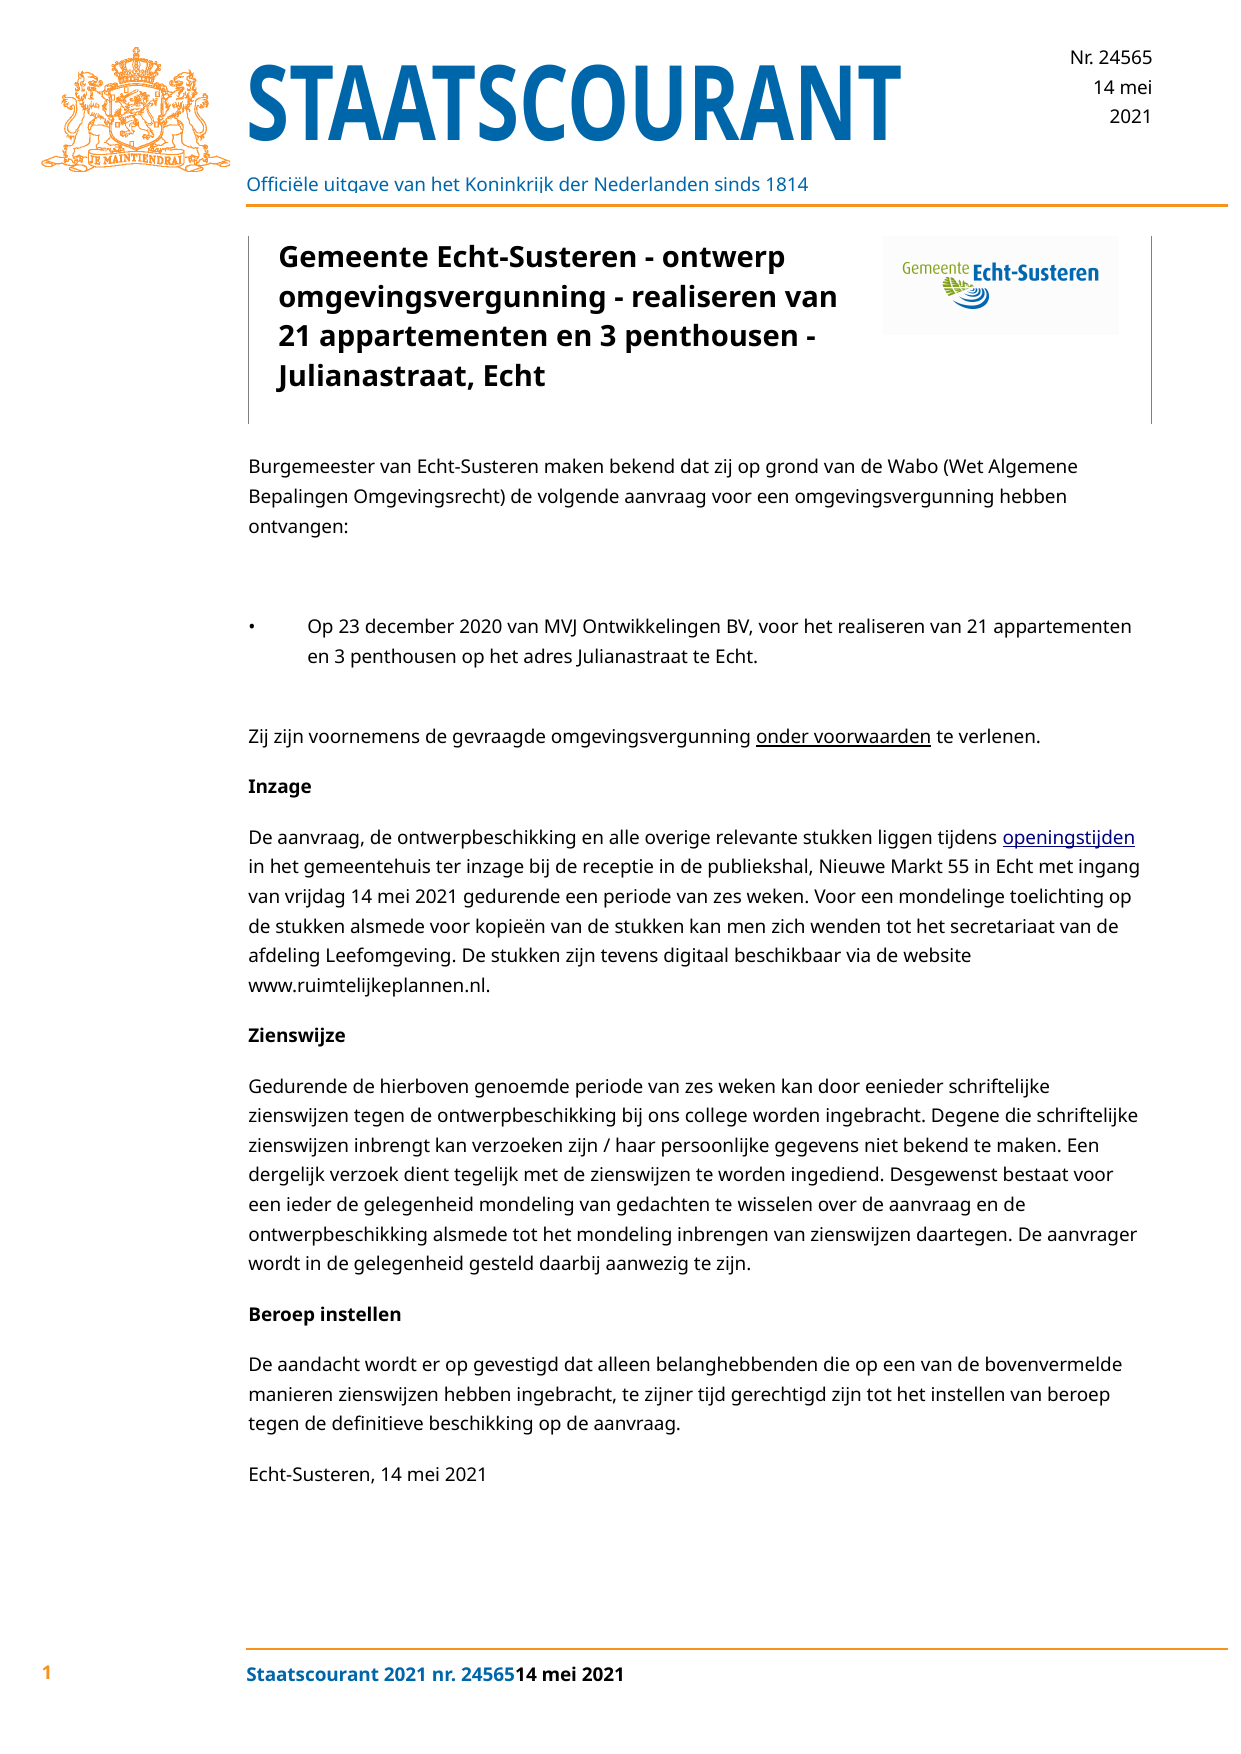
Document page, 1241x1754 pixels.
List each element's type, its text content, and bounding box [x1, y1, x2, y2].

picture [882, 236, 1119, 335]
text Beroep instellen [248, 1301, 1152, 1326]
text Gedurende de hierboven genoemde periode van zes weken kan door eenieder schriftelijke zienswijzen tegen de ontwerpbeschikking bij ons college worden ingebracht. Degene die schriftelijke zienswijzen inbrengt kan verzoeken zijn / haar persoonlijke gegevens niet bekend te maken. Een dergelijk verzoek dient tegelijk met de zienswijzen te worden ingediend. Desgewenst bestaat voor een ieder de gelegenheid mondeling van gedachten te wisselen over de aanvraag en de ontwerpbeschikking alsmede tot het mondeling inbrengen van zienswijzen daartegen. De aanvrager wordt in de gelegenheid gesteld daarbij aanwezig te zijn. [248, 1073, 1152, 1276]
text Inzage [248, 774, 1152, 799]
table_header Gemeente Echt-Susteren - ontwerp omgevingsvergunning - realiseren van 21 appartementen en 3 penthousen - Julianastraat, Echt [249, 236, 850, 424]
text De aanvraag, de ontwerpbeschikking en alle overige relevante stukken liggen tijdens openingstijden in het gemeentehuis ter inzage bij de receptie in de publiekshal, Nieuwe Markt 55 in Echt met ingang van vrijdag 14 mei 2021 gedurende een periode van zes weken. Voor een mondelinge toelichting op de stukken alsmede voor kopieën van de stukken kan men zich wenden tot het secretariaat van de afdeling Leefomgeving. De stukken zijn tevens digitaal beschikbaar via de website www.ruimtelijkeplannen.nl. [248, 824, 1152, 998]
picture [41, 47, 231, 172]
text Zienswijze [248, 1022, 1152, 1048]
text De aandacht wordt er op gevestigd dat alleen belanghebbenden die op een van de bovenvermelde manieren zienswijzen hebben ingebracht, te zijner tijd gerechtigd zijn tot het instellen van beroep tegen de definitieve beschikking op de aanvraag. [248, 1351, 1152, 1436]
table_header [850, 236, 1151, 424]
list Op 23 december 2020 van MVJ Ontwikkelingen BV, voor het realiseren van 21 appartementen en 3 penthousen op het adres Julianastraat te Echt. [248, 614, 1152, 669]
text Echt-Susteren, 14 mei 2021 [248, 1461, 1152, 1486]
text Burgemeester van Echt-Susteren maken bekend dat zij op grond van de Wabo (Wet Algemene Bepalingen Omgevingsrecht) de volgende aanvraag voor een omgevingsvergunning hebben ontvangen: [248, 454, 1152, 538]
text Zij zijn voornemens de gevraagde omgevingsvergunning onder voorwaarden te verlenen. [248, 723, 1152, 749]
